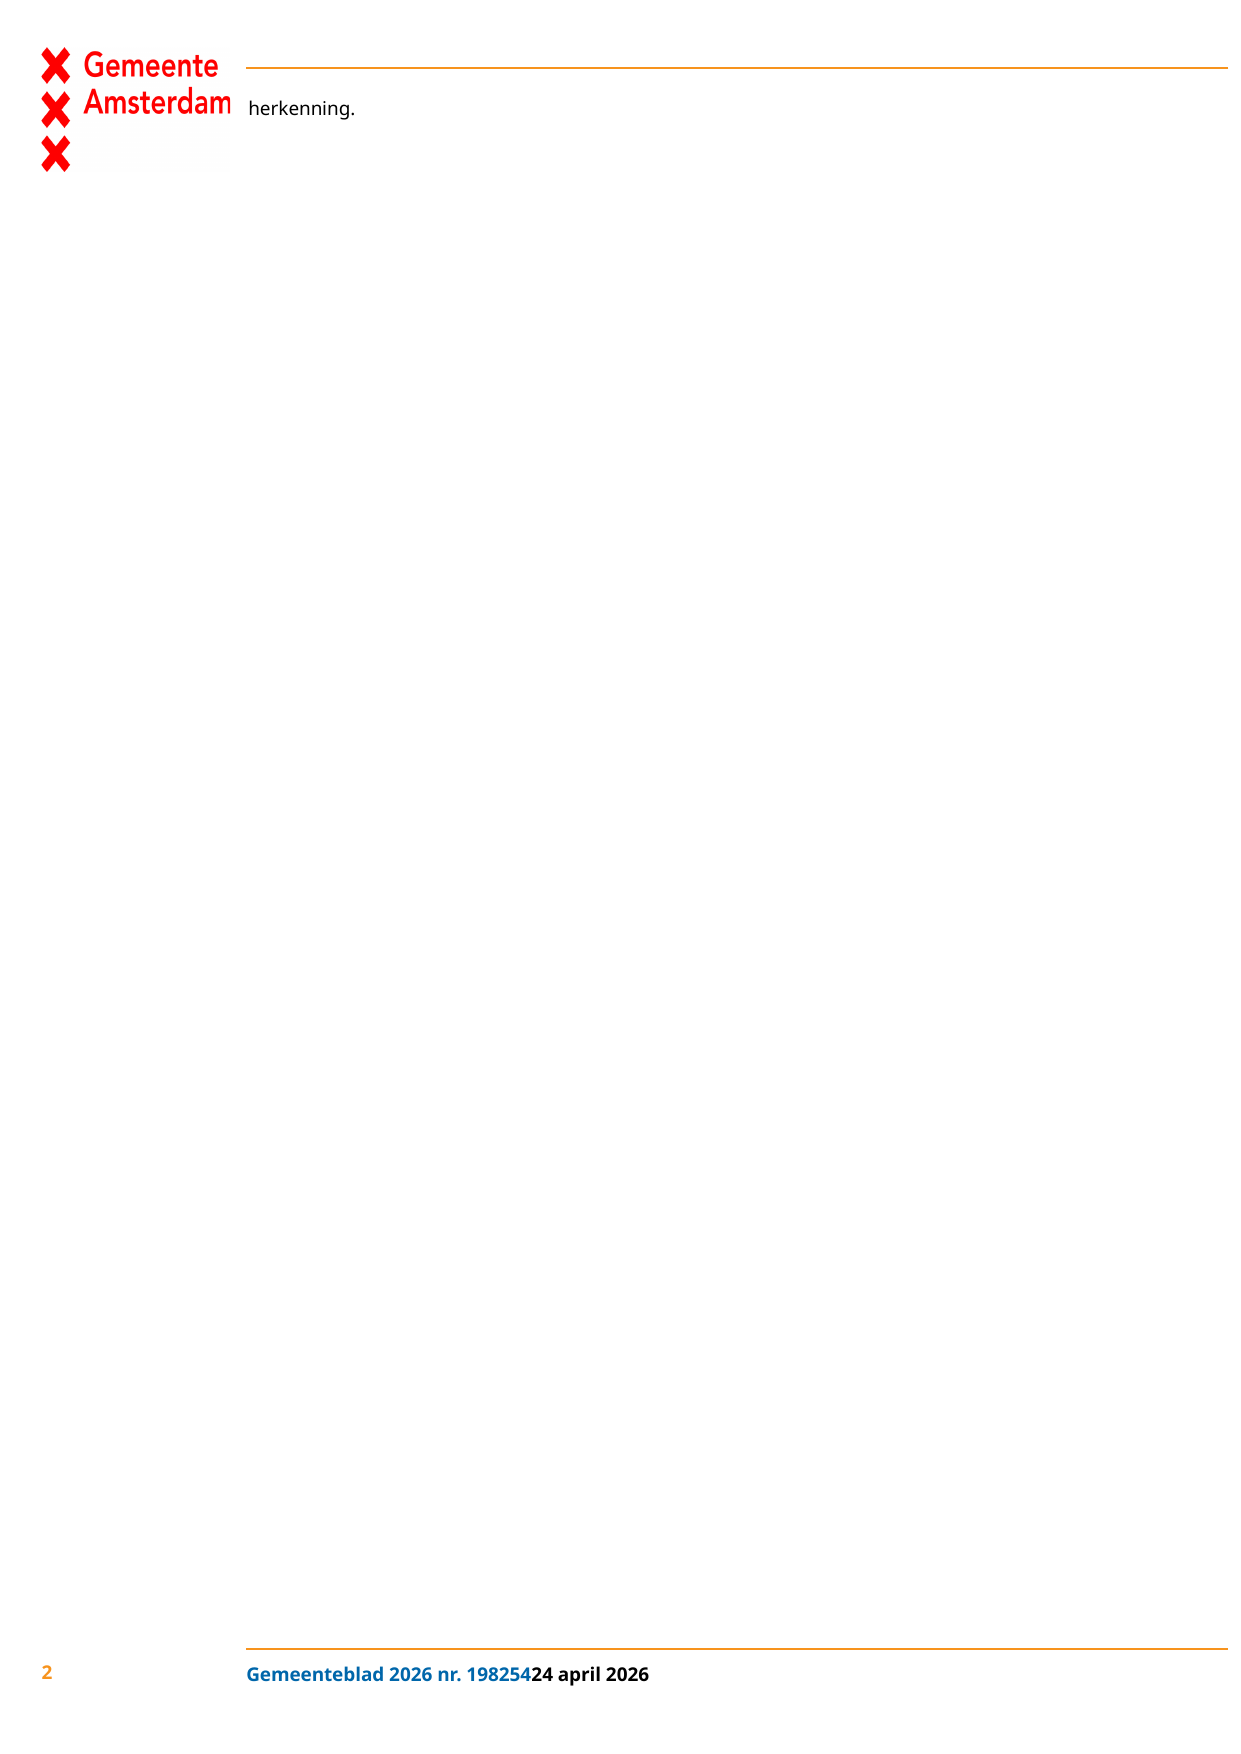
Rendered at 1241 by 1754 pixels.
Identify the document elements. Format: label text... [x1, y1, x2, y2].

text herkenning. [248, 95, 1152, 121]
picture [41, 47, 231, 172]
